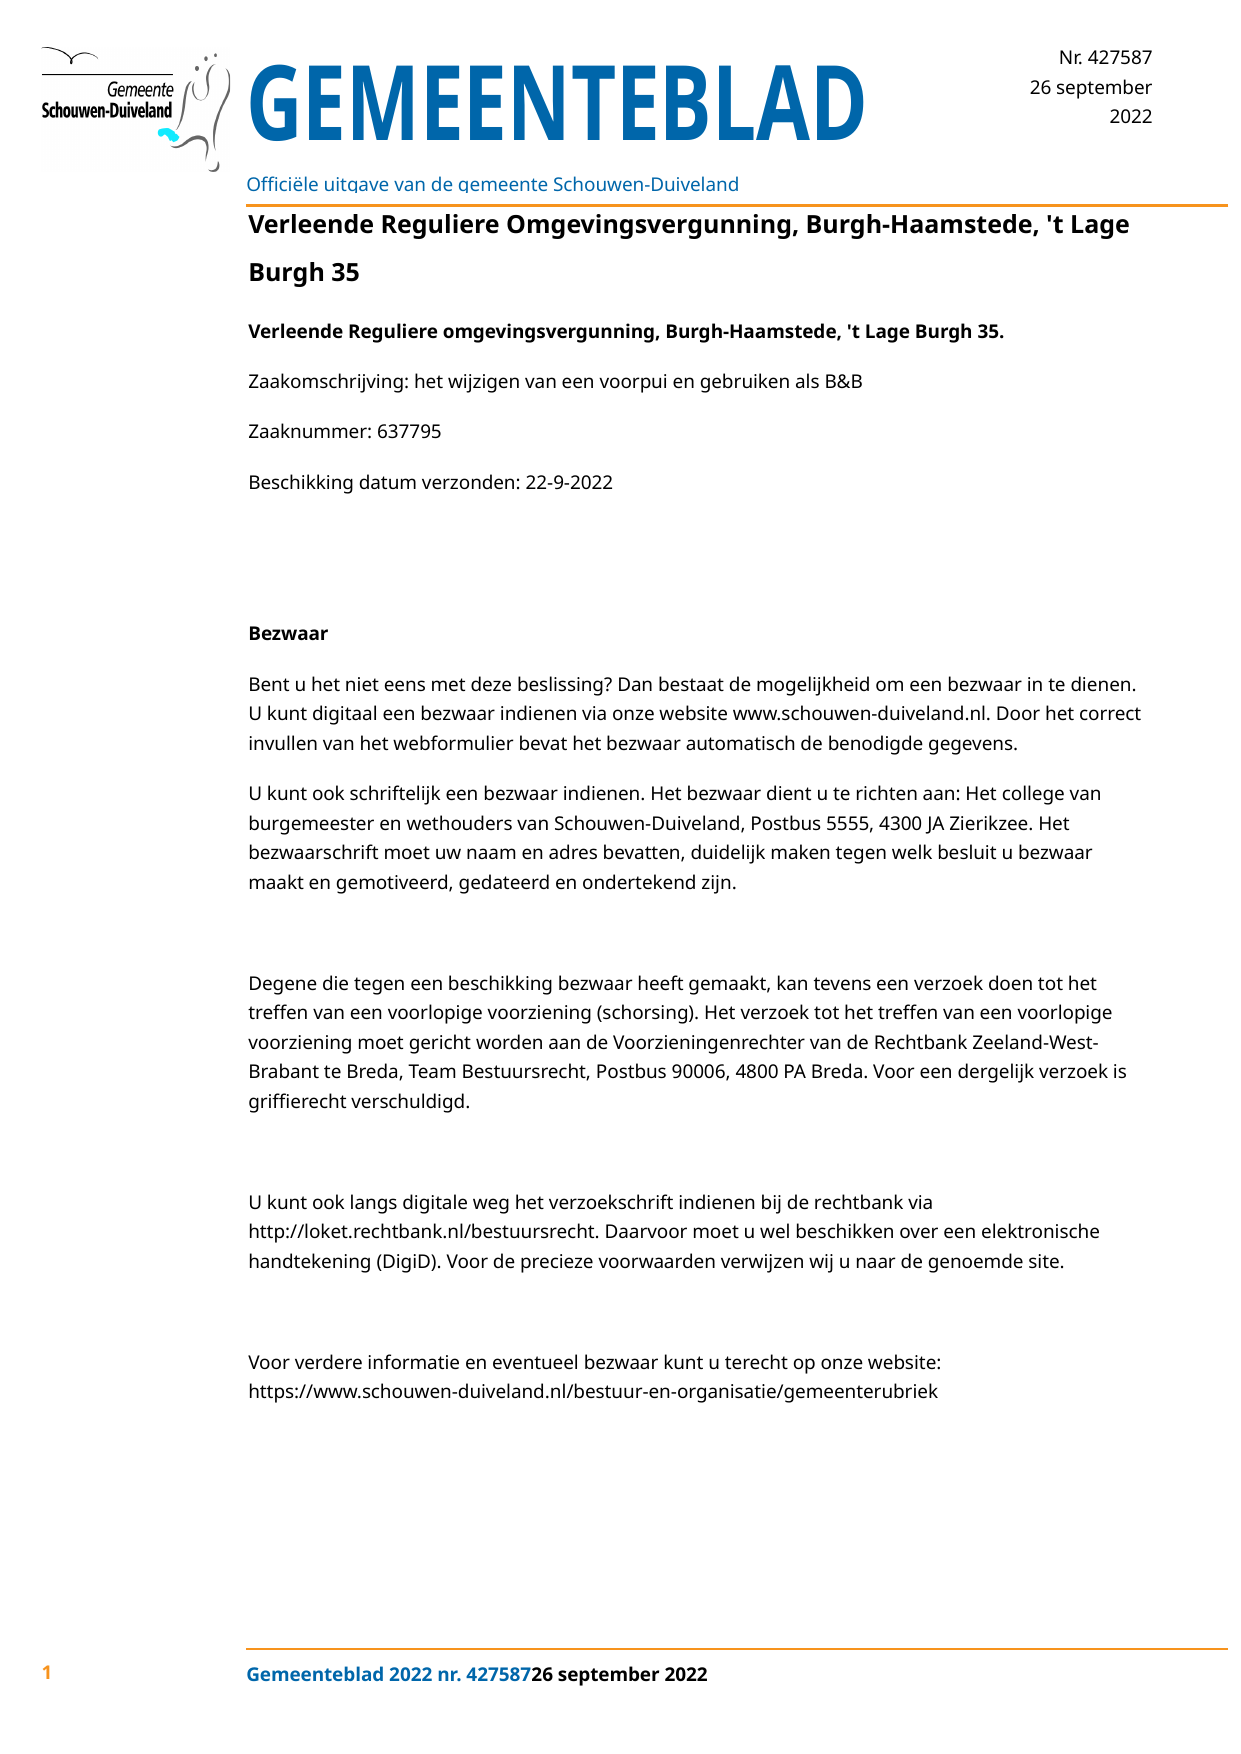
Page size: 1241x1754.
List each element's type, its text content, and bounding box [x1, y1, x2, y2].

text Voor verdere informatie en eventueel bezwaar kunt u terecht op onze website: https://www.schouwen-duiveland.nl/bestuur-en-organisatie/gemeenterubriek [248, 1349, 1152, 1404]
text Verleende Reguliere omgevingsvergunning, Burgh-Haamstede, 't Lage Burgh 35. [248, 318, 1152, 344]
text Zaakomschrijving: het wijzigen van een voorpui en gebruiken als B&B [248, 368, 1152, 394]
text U kunt ook langs digitale weg het verzoekschrift indienen bij de rechtbank via http://loket.rechtbank.nl/bestuursrecht. Daarvoor moet u wel beschikken over een elektronische handtekening (DigiD). Voor de precieze voorwaarden verwijzen wij u naar de genoemde site. [248, 1189, 1152, 1274]
text Degene die tegen een beschikking bezwaar heeft gemaakt, kan tevens een verzoek doen tot het treffen van een voorlopige voorziening (schorsing). Het verzoek tot het treffen van een voorlopige voorziening moet gericht worden aan de Voorzieningenrechter van de Rechtbank Zeeland-West-Brabant te Breda, Team Bestuursrecht, Postbus 90006, 4800 PA Breda. Voor een dergelijk verzoek is griffierecht verschuldigd. [248, 970, 1152, 1114]
text Bent u het niet eens met deze beslissing? Dan bestaat de mogelijkheid om een bezwaar in te dienen. U kunt digitaal een bezwaar indienen via onze website www.schouwen-duiveland.nl. Door het correct invullen van het webformulier bevat het bezwaar automatisch de benodigde gegevens. [248, 671, 1152, 756]
text U kunt ook schriftelijk een bezwaar indienen. Het bezwaar dient u te richten aan: Het college van burgemeester en wethouders van Schouwen-Duiveland, Postbus 5555, 4300 JA Zierikzee. Het bezwaarschrift moet uw naam en adres bevatten, duidelijk maken tegen welk besluit u bezwaar maakt en gemotiveerd, gedateerd en ondertekend zijn. [248, 780, 1152, 895]
text Verleende Reguliere Omgevingsvergunning, Burgh-Haamstede, 't Lage Burgh 35 [248, 207, 1152, 288]
text Zaaknummer: 637795 [248, 419, 1152, 444]
text Beschikking datum verzonden: 22-9-2022 [248, 469, 1152, 495]
text Bezwaar [248, 620, 1152, 646]
picture [41, 47, 231, 172]
